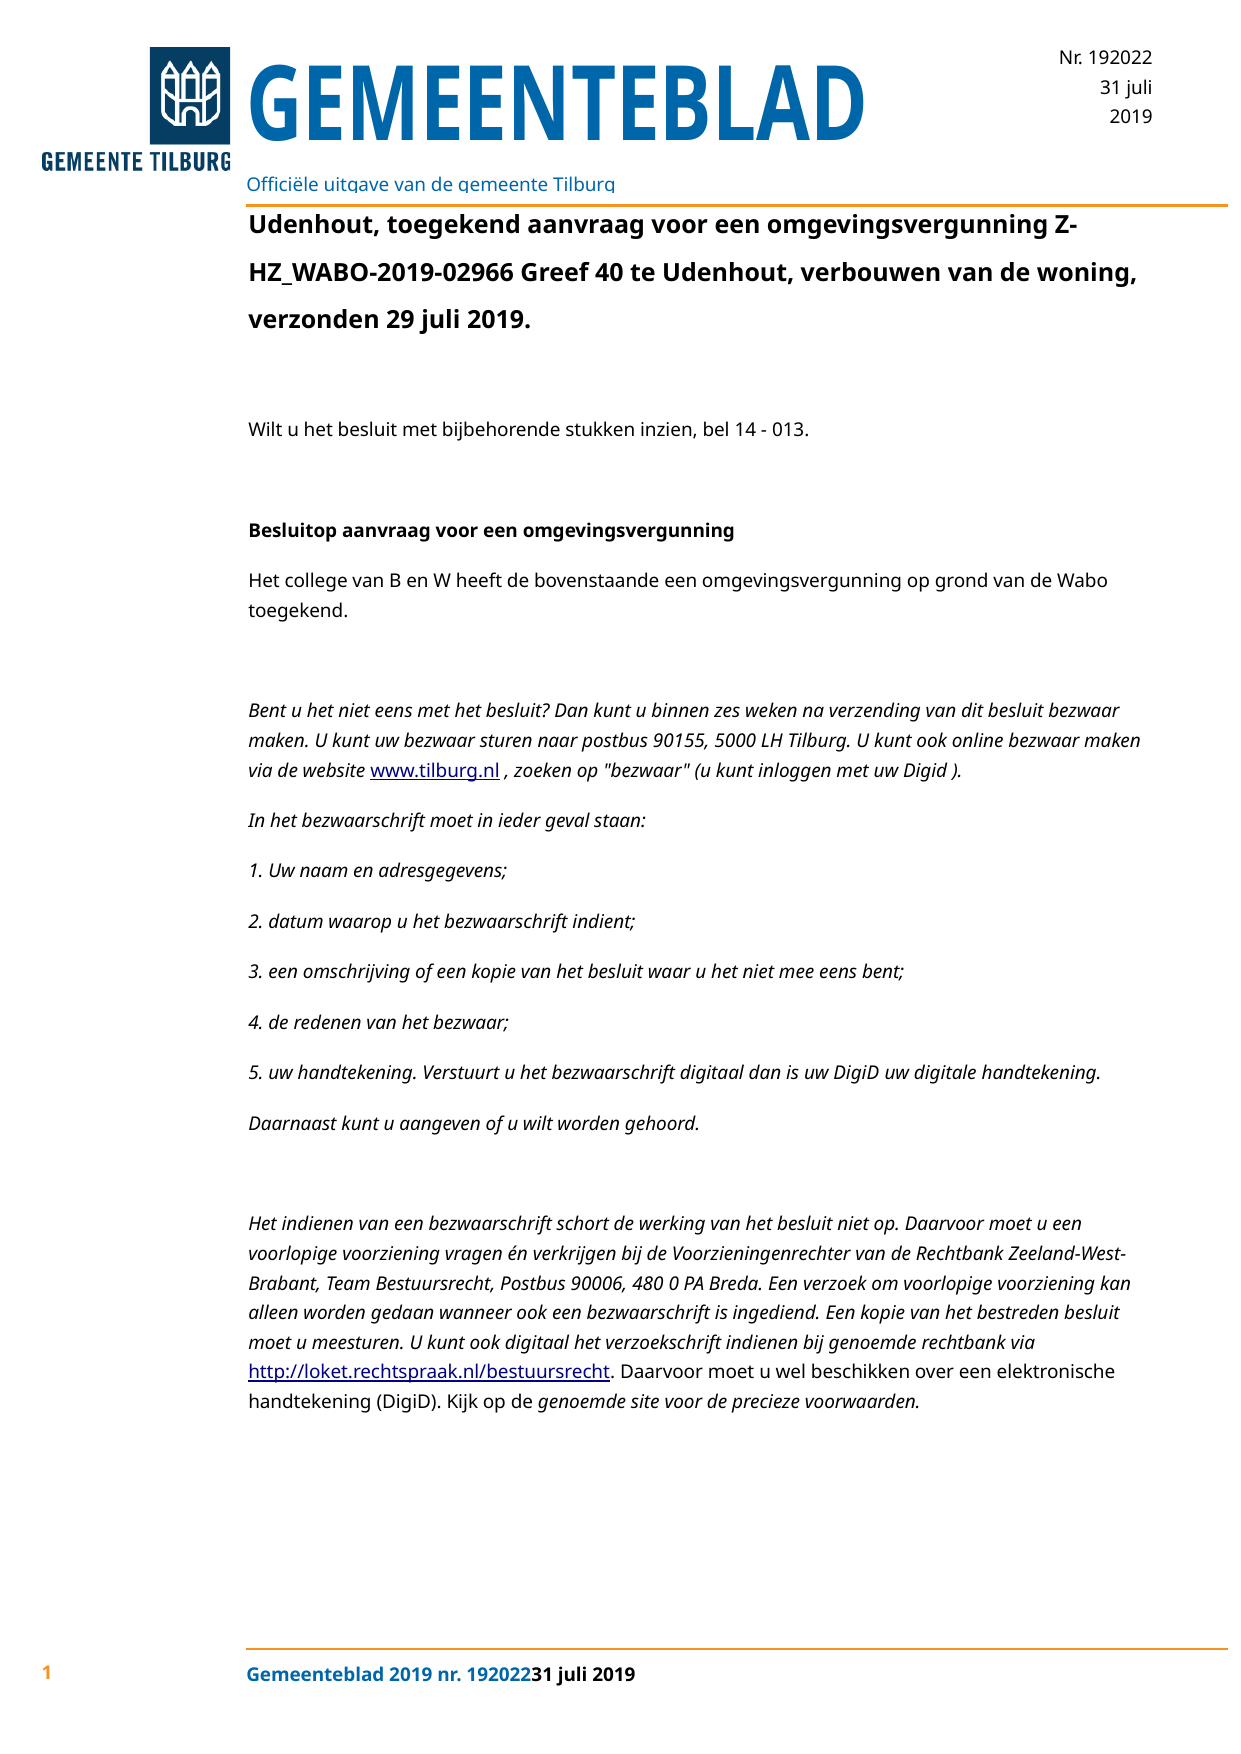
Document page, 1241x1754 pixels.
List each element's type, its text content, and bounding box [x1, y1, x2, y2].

text 1. Uw naam en adresgegevens; [248, 858, 1152, 883]
text 2. datum waarop u het bezwaarschrift indient; [248, 908, 1152, 934]
text Het indienen van een bezwaarschrift schort de werking van het besluit niet op. Daarvoor moet u een voorlopige voorziening vragen én verkrijgen bij de Voorzieningenrechter van de Rechtbank Zeeland-West-Brabant, Team Bestuursrecht, Postbus 90006, 480 0 PA Breda. Een verzoek om voorlopige voorziening kan alleen worden gedaan wanneer ook een bezwaarschrift is ingediend. Een kopie van het bestreden besluit moet u meesturen. U kunt ook digitaal het verzoekschrift indienen bij genoemde rechtbank via http://loket.rechtspraak.nl/bestuursrecht. Daarvoor moet u wel beschikken over een elektronische handtekening (DigiD). Kijk op de genoemde site voor de precieze voorwaarden. [248, 1211, 1152, 1414]
text In het bezwaarschrift moet in ieder geval staan: [248, 807, 1152, 833]
text Het college van B en W heeft de bovenstaande een omgevingsvergunning op grond van de Wabo toegekend. [248, 567, 1152, 622]
text Udenhout, toegekend aanvraag voor een omgevingsvergunning Z-HZ_WABO-2019-02966 Greef 40 te Udenhout, verbouwen van de woning, verzonden 29 juli 2019. [248, 207, 1152, 336]
text 5. uw handtekening. Verstuurt u het bezwaarschrift digitaal dan is uw DigiD uw digitale handtekening. [248, 1059, 1152, 1085]
text Daarnaast kunt u aangeven of u wilt worden gehoord. [248, 1110, 1152, 1135]
text 4. de redenen van het bezwaar; [248, 1009, 1152, 1034]
picture [41, 47, 231, 172]
text 3. een omschrijving of een kopie van het besluit waar u het niet mee eens bent; [248, 958, 1152, 984]
text Wilt u het besluit met bijbehorende stukken inzien, bel 14 - 013. [248, 416, 1152, 442]
text Besluitop aanvraag voor een omgevingsvergunning [248, 517, 1152, 542]
text Bent u het niet eens met het besluit? Dan kunt u binnen zes weken na verzending van dit besluit bezwaar maken. U kunt uw bezwaar sturen naar postbus 90155, 5000 LH Tilburg. U kunt ook online bezwaar maken via de website www.tilburg.nl , zoeken op "bezwaar" (u kunt inloggen met uw Digid ). [248, 698, 1152, 782]
